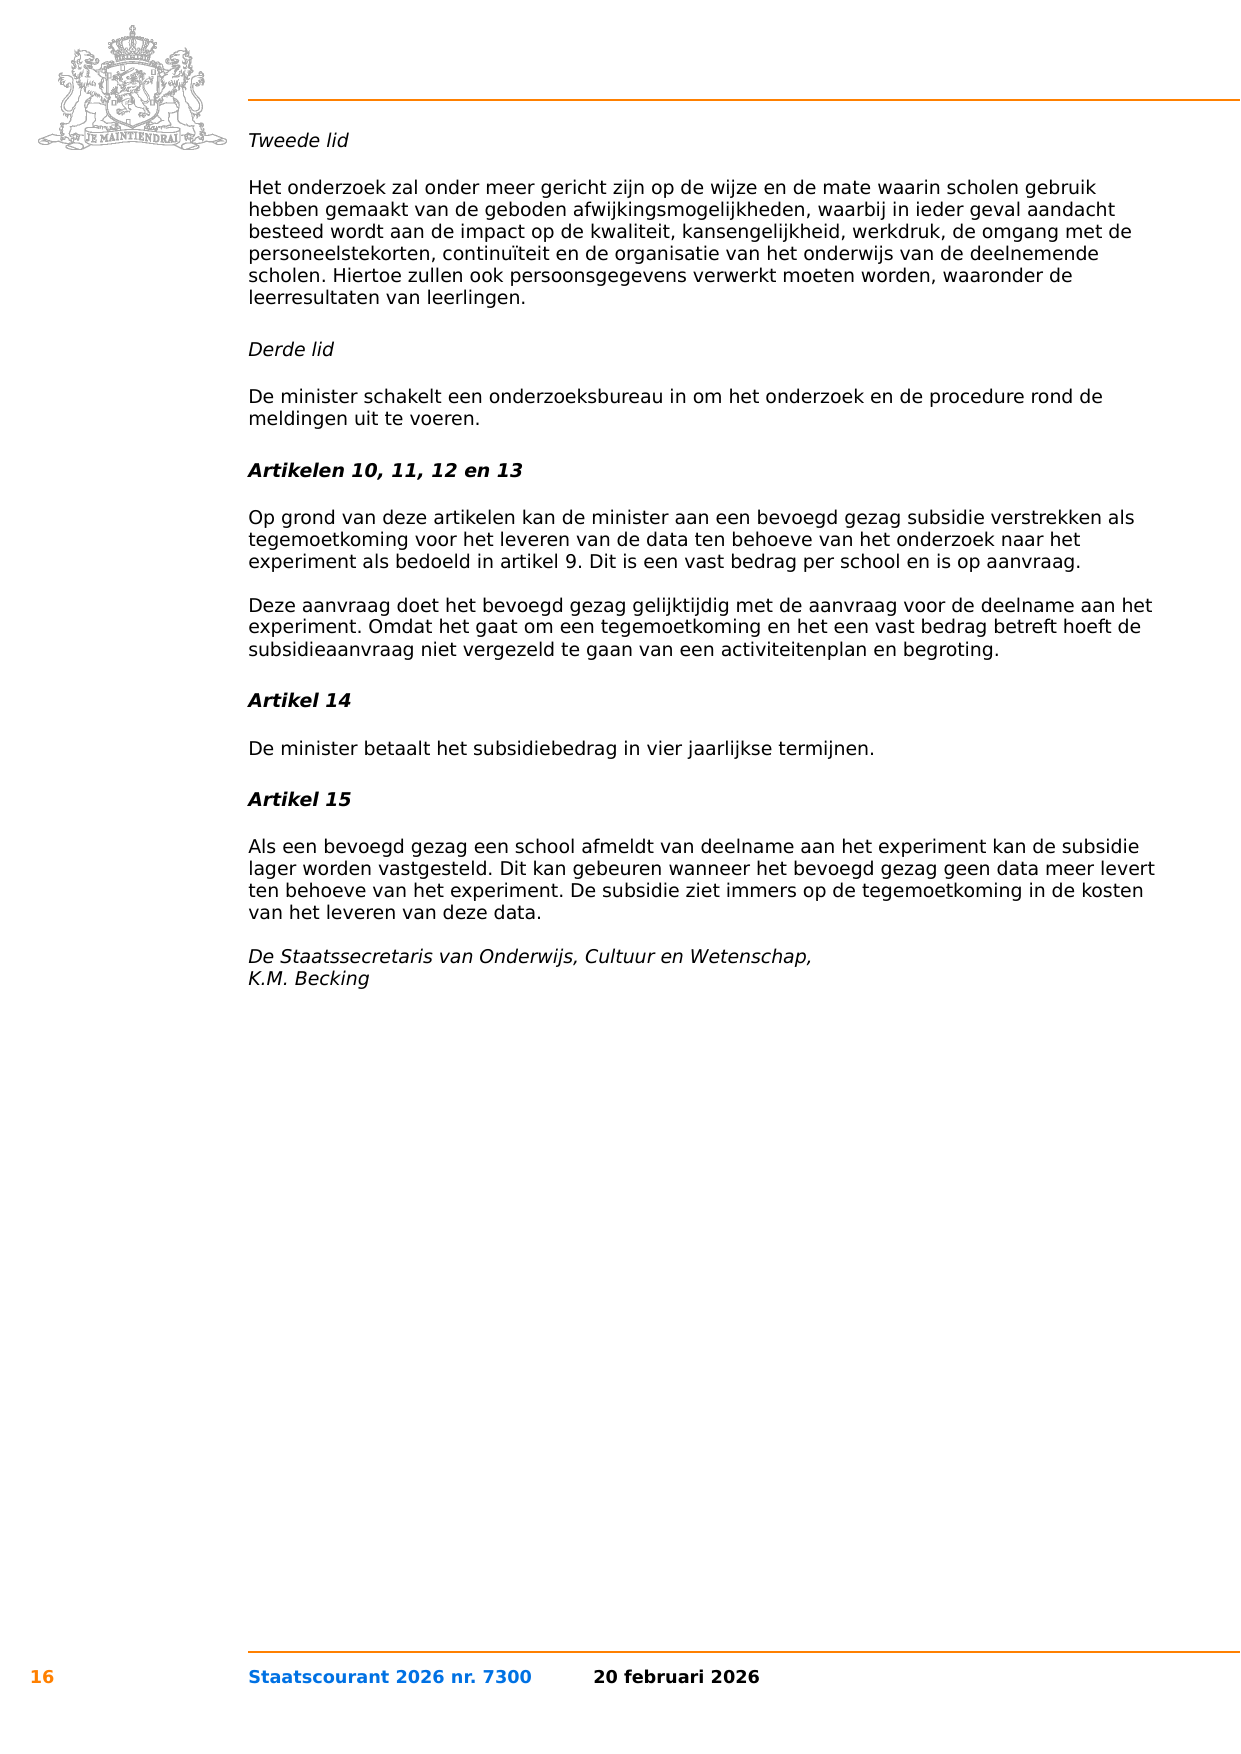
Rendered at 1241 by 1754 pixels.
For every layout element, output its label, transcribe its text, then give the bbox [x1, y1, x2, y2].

subtitle Artikel 15 [248, 789, 1163, 811]
subtitle Tweede lid [248, 130, 1163, 152]
text Het onderzoek zal onder meer gericht zijn op de wijze en de mate waarin scholen gebruik hebben gemaakt van de geboden afwijkingsmogelijkheden, waarbij in ieder geval aandacht besteed wordt aan de impact op de kwaliteit, kansengelijkheid, werkdruk, de omgang met de personeelstekorten, continuïteit en de organisatie van het onderwijs van de deelnemende scholen. Hiertoe zullen ook persoonsgegevens verwerkt moeten worden, waaronder de leerresultaten van leerlingen. [248, 177, 1163, 309]
subtitle Artikelen 10, 11, 12 en 13 [248, 460, 1163, 482]
picture [38, 25, 227, 150]
text Als een bevoegd gezag een school afmeldt van deelname aan het experiment kan de subsidie lager worden vastgesteld. Dit kan gebeuren wanneer het bevoegd gezag geen data meer levert ten behoeve van het experiment. De subsidie ziet immers op de tegemoetkoming in de kosten van het leveren van deze data. [248, 836, 1163, 924]
text Op grond van deze artikelen kan de minister aan een bevoegd gezag subsidie verstrekken als tegemoetkoming voor het leveren van de data ten behoeve van het onderzoek naar het experiment als bedoeld in artikel 9. Dit is een vast bedrag per school en is op aanvraag. [248, 507, 1163, 573]
text De minister betaalt het subsidiebedrag in vier jaarlijkse termijnen. [248, 737, 1163, 759]
subtitle Derde lid [248, 339, 1163, 361]
text De Staatssecretaris van Onderwijs, Cultuur en Wetenschap, K.M. Becking [248, 946, 1163, 990]
text Deze aanvraag doet het bevoegd gezag gelijktijdig met de aanvraag voor de deelname aan het experiment. Omdat het gaat om een tegemoetkoming en het een vast bedrag betreft hoeft de subsidieaanvraag niet vergezeld te gaan van een activiteitenplan en begroting. [248, 594, 1163, 660]
text De minister schakelt een onderzoeksbureau in om het onderzoek en de procedure rond de meldingen uit te voeren. [248, 386, 1163, 430]
subtitle Artikel 14 [248, 690, 1163, 712]
